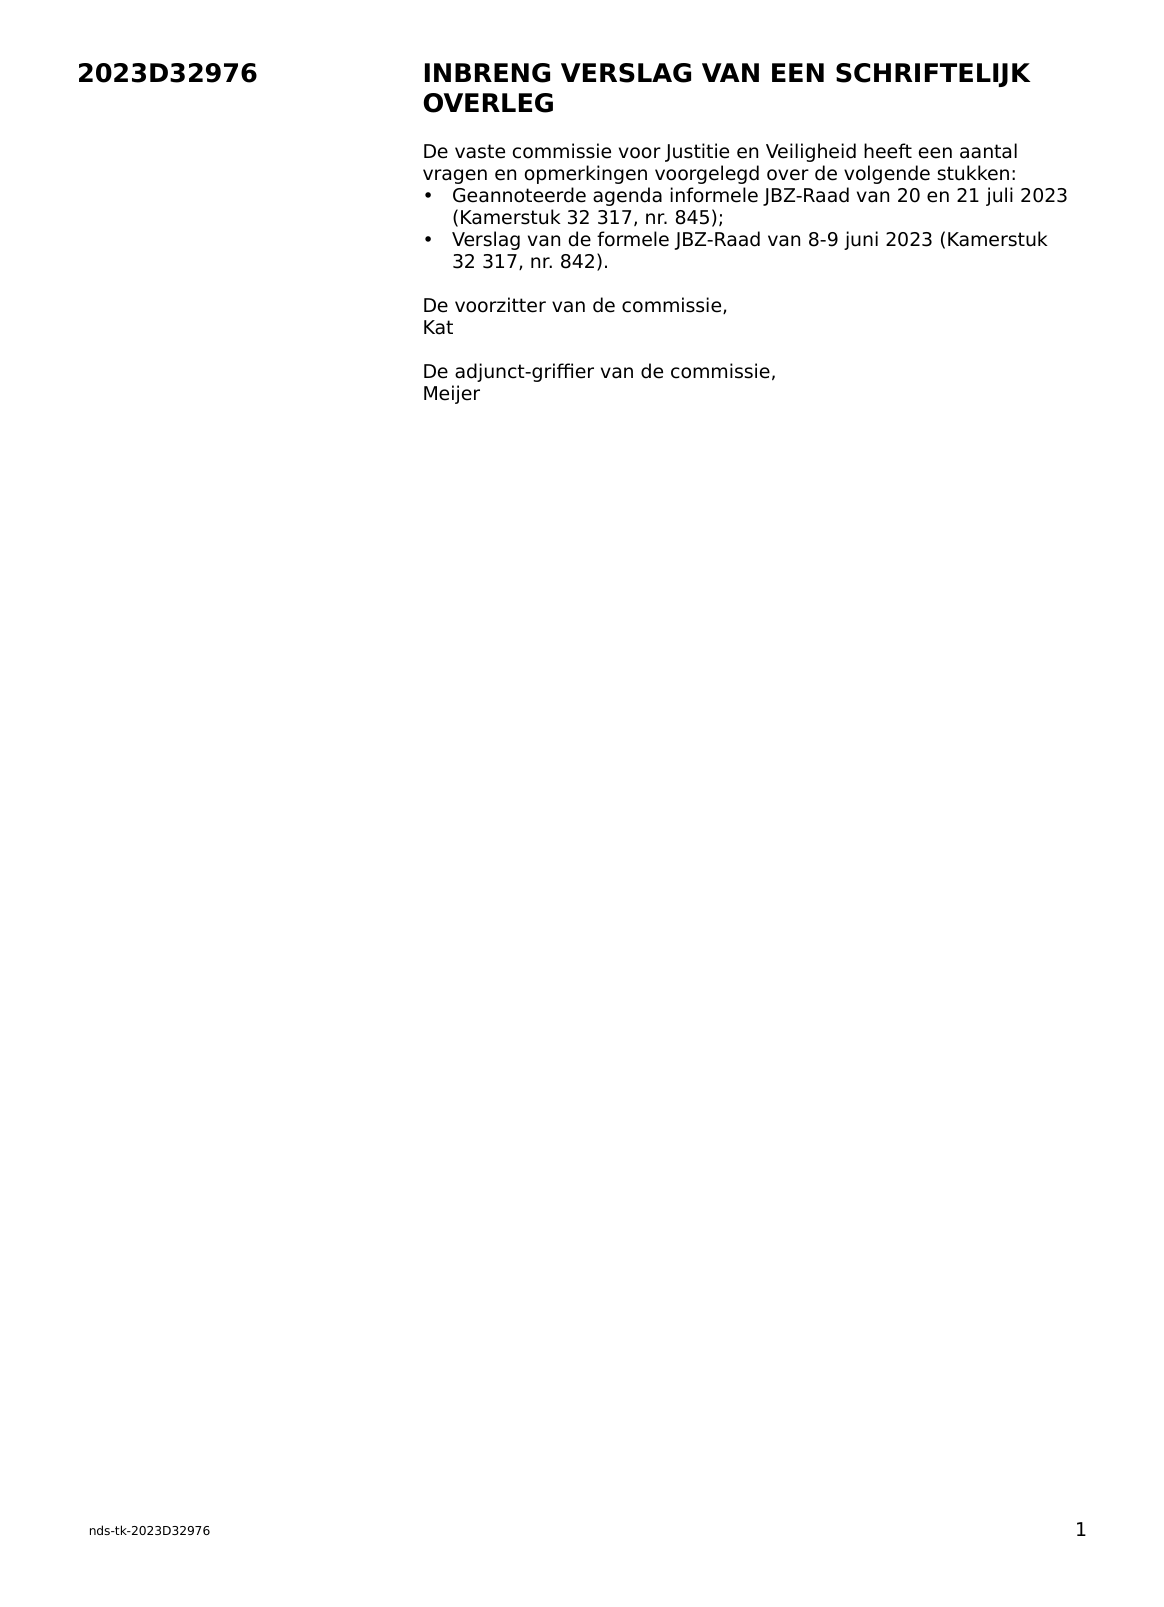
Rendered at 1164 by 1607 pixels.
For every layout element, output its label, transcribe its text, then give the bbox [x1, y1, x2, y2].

text De vaste commissie voor Justitie en Veiligheid heeft een aantal vragen en opmerkingen voorgelegd over de volgende stukken: [422, 141, 1087, 184]
text 2023D32976 INBRENG VERSLAG VAN EEN SCHRIFTELIJK OVERLEG [77, 59, 1087, 118]
text De voorzitter van de commissie, [422, 295, 1087, 317]
text De adjunct-griffier van de commissie, [422, 361, 1087, 383]
text nds-tk-2023D32976 [88, 1524, 323, 1538]
text Kat [422, 317, 1087, 339]
text Meijer [422, 383, 1087, 405]
text • Geannoteerde agenda informele JBZ-Raad van 20 en 21 juli 2023 (Kamerstuk 32 317, nr. 845); [422, 184, 1087, 228]
text • Verslag van de formele JBZ-Raad van 8-9 juni 2023 (Kamerstuk 32 317, nr. 842). [422, 228, 1087, 272]
